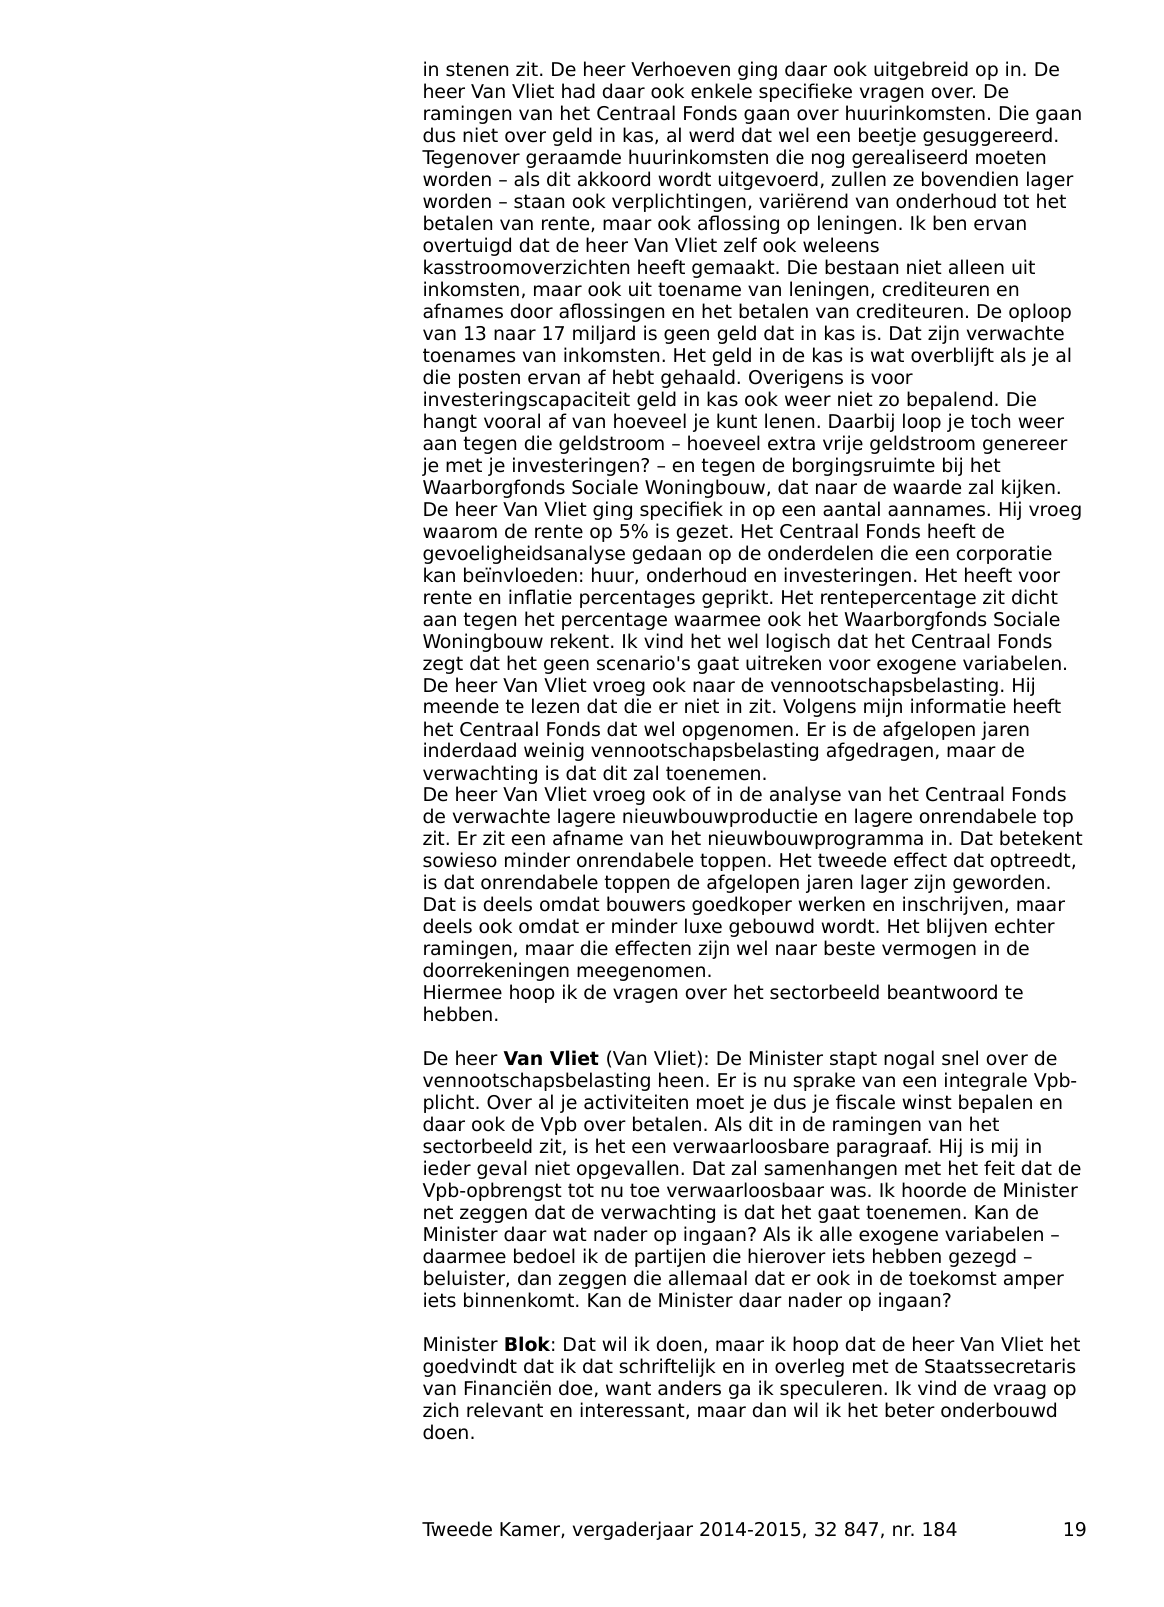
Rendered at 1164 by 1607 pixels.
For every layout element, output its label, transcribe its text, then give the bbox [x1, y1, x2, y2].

text De heer Van Vliet ging specifiek in op een aantal aannames. Hij vroeg waarom de rente op 5% is gezet. Het Centraal Fonds heeft de gevoeligheidsanalyse gedaan op de onderdelen die een corporatie kan beïnvloeden: huur, onderhoud en investeringen. Het heeft voor rente en inflatie percentages geprikt. Het rentepercentage zit dicht aan tegen het percentage waarmee ook het Waarborgfonds Sociale Woningbouw rekent. Ik vind het wel logisch dat het Centraal Fonds zegt dat het geen scenario's gaat uitreken voor exogene variabelen. [422, 499, 1087, 674]
text De heer Van Vliet vroeg ook naar de vennootschapsbelasting. Hij meende te lezen dat die er niet in zit. Volgens mijn informatie heeft het Centraal Fonds dat wel opgenomen. Er is de afgelopen jaren inderdaad weinig vennootschapsbelasting afgedragen, maar de verwachting is dat dit zal toenemen. [422, 674, 1087, 784]
text De heer Van Vliet (Van Vliet): De Minister stapt nogal snel over de vennootschapsbelasting heen. Er is nu sprake van een integrale Vpb-plicht. Over al je activiteiten moet je dus je fiscale winst bepalen en daar ook de Vpb over betalen. Als dit in de ramingen van het sectorbeeld zit, is het een verwaarloosbare paragraaf. Hij is mij in ieder geval niet opgevallen. Dat zal samenhangen met het feit dat de Vpb-opbrengst tot nu toe verwaarloosbaar was. Ik hoorde de Minister net zeggen dat de verwachting is dat het gaat toenemen. Kan de Minister daar wat nader op ingaan? Als ik alle exogene variabelen – daarmee bedoel ik de partijen die hierover iets hebben gezegd – beluister, dan zeggen die allemaal dat er ook in de toekomst amper iets binnenkomt. Kan de Minister daar nader op ingaan? [422, 1048, 1087, 1312]
text in stenen zit. De heer Verhoeven ging daar ook uitgebreid op in. De heer Van Vliet had daar ook enkele specifieke vragen over. De ramingen van het Centraal Fonds gaan over huurinkomsten. Die gaan dus niet over geld in kas, al werd dat wel een beetje gesuggereerd. Tegenover geraamde huurinkomsten die nog gerealiseerd moeten worden – als dit akkoord wordt uitgevoerd, zullen ze bovendien lager worden – staan ook verplichtingen, variërend van onderhoud tot het betalen van rente, maar ook aflossing op leningen. Ik ben ervan overtuigd dat de heer Van Vliet zelf ook weleens kasstroomoverzichten heeft gemaakt. Die bestaan niet alleen uit inkomsten, maar ook uit toename van leningen, crediteuren en afnames door aflossingen en het betalen van crediteuren. De oploop van 13 naar 17 miljard is geen geld dat in kas is. Dat zijn verwachte toenames van inkomsten. Het geld in de kas is wat overblijft als je al die posten ervan af hebt gehaald. Overigens is voor investeringscapaciteit geld in kas ook weer niet zo bepalend. Die hangt vooral af van hoeveel je kunt lenen. Daarbij loop je toch weer aan tegen die geldstroom – hoeveel extra vrije geldstroom genereer je met je investeringen? – en tegen de borgingsruimte bij het Waarborgfonds Sociale Woningbouw, dat naar de waarde zal kijken. [422, 59, 1087, 499]
text Minister Blok: Dat wil ik doen, maar ik hoop dat de heer Van Vliet het goedvindt dat ik dat schriftelijk en in overleg met de Staatssecretaris van Financiën doe, want anders ga ik speculeren. Ik vind de vraag op zich relevant en interessant, maar dan wil ik het beter onderbouwd doen. [422, 1334, 1087, 1444]
text Hiermee hoop ik de vragen over het sectorbeeld beantwoord te hebben. [422, 982, 1087, 1026]
text De heer Van Vliet vroeg ook of in de analyse van het Centraal Fonds de verwachte lagere nieuwbouwproductie en lagere onrendabele top zit. Er zit een afname van het nieuwbouwprogramma in. Dat betekent sowieso minder onrendabele toppen. Het tweede effect dat optreedt, is dat onrendabele toppen de afgelopen jaren lager zijn geworden. Dat is deels omdat bouwers goedkoper werken en inschrijven, maar deels ook omdat er minder luxe gebouwd wordt. Het blijven echter ramingen, maar die effecten zijn wel naar beste vermogen in de doorrekeningen meegenomen. [422, 784, 1087, 982]
